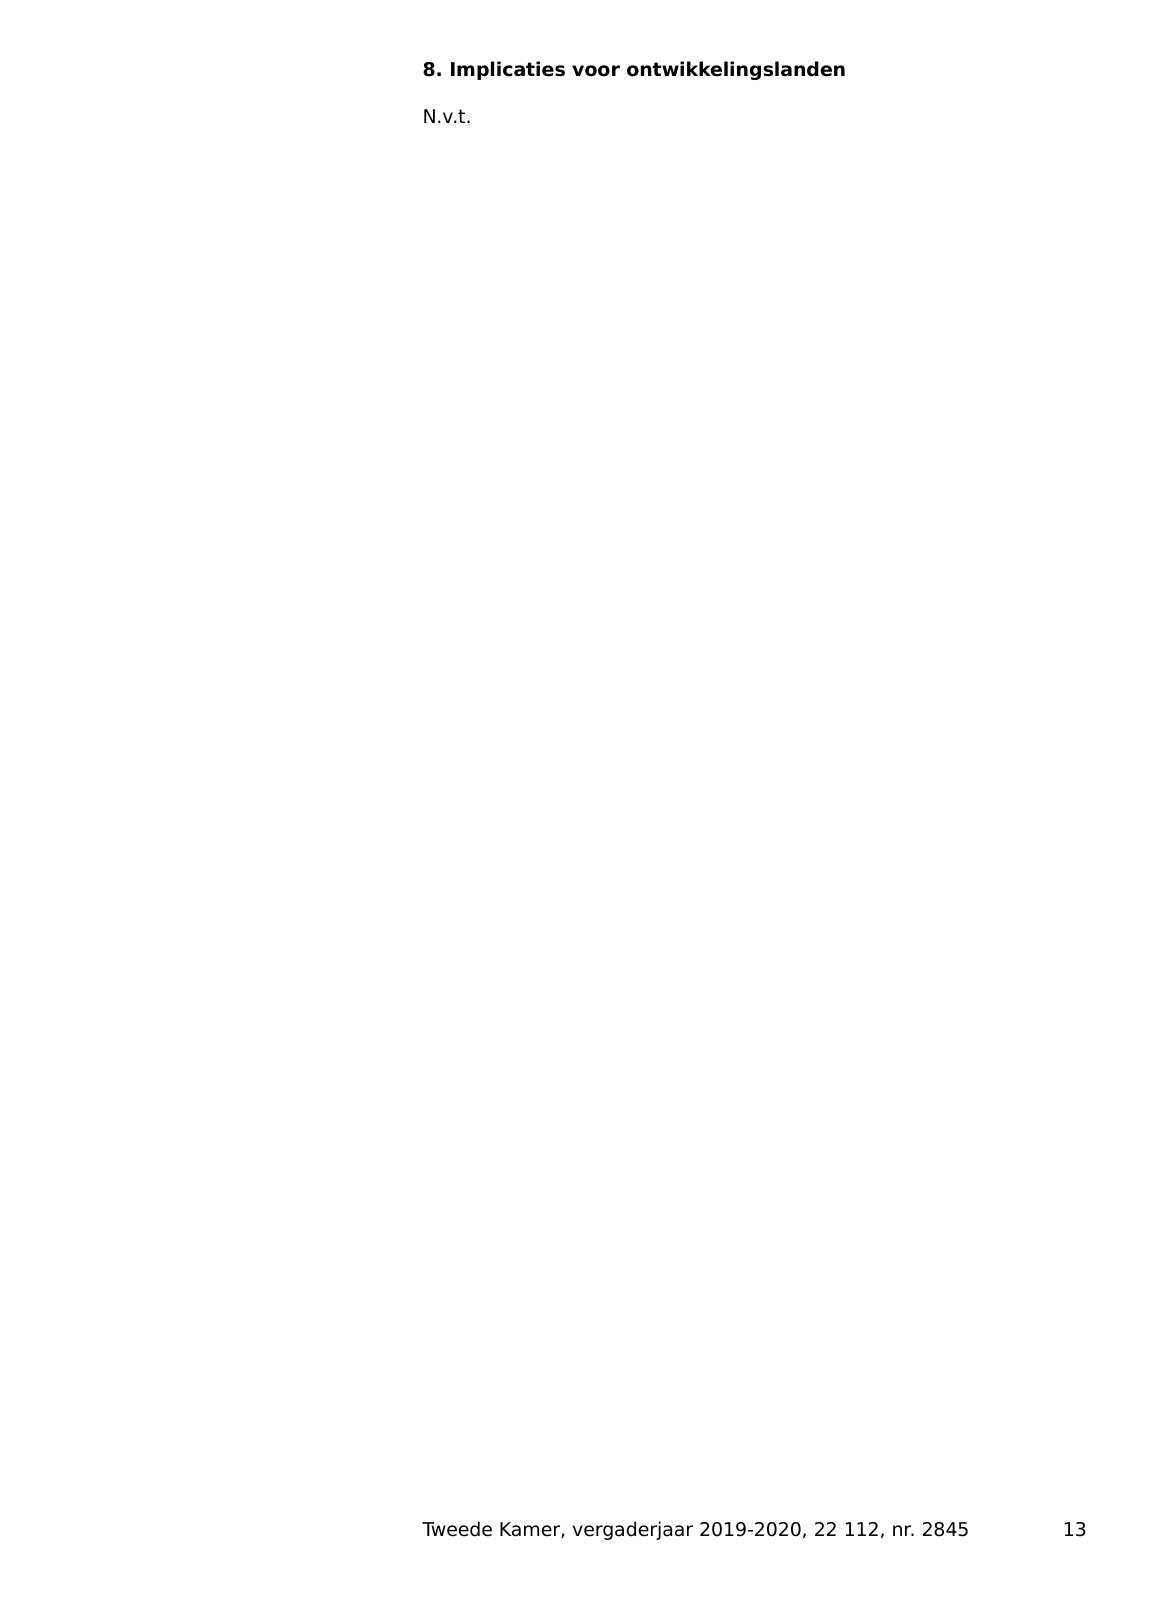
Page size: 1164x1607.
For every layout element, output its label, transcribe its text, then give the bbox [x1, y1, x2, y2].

subtitle 8. Implicaties voor ontwikkelingslanden [422, 59, 1087, 81]
text N.v.t. [422, 106, 1087, 128]
